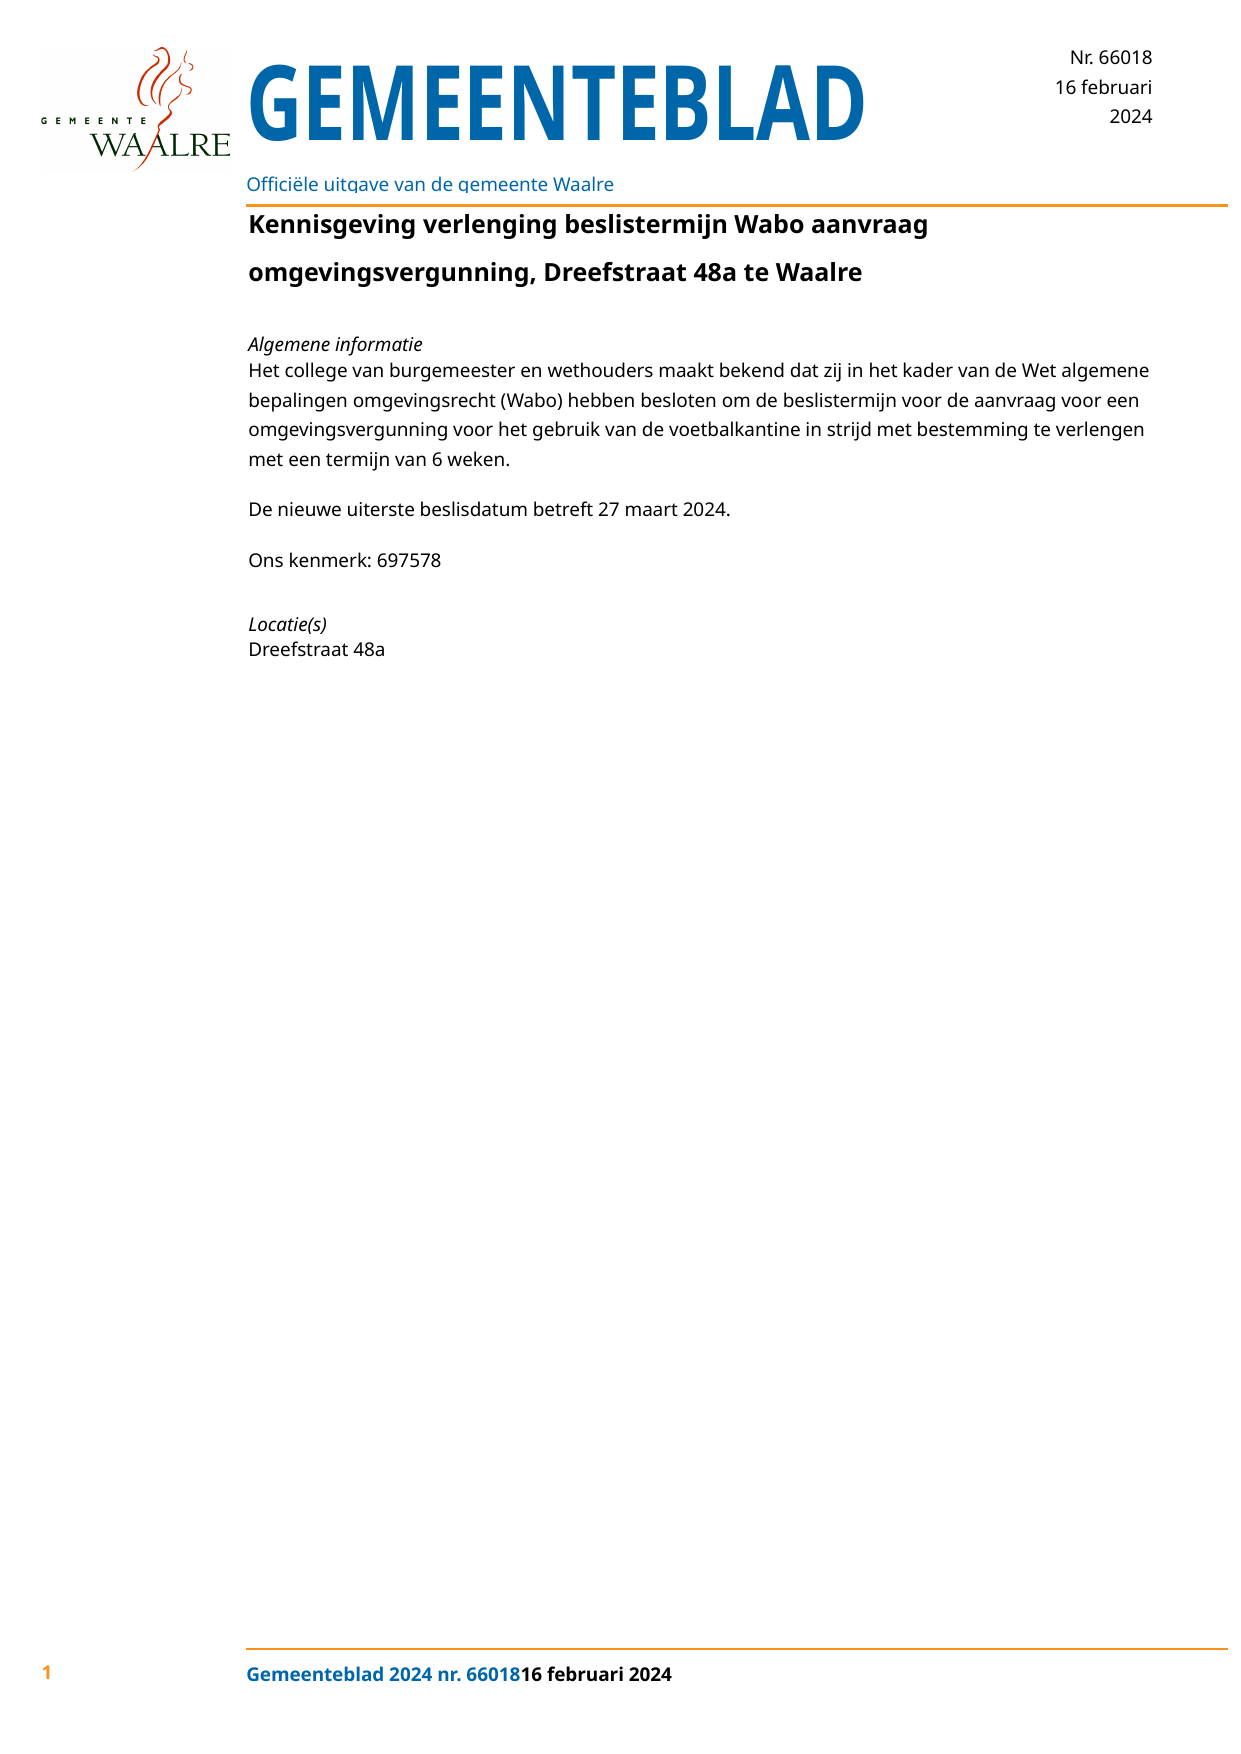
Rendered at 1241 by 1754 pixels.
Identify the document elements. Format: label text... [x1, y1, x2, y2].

picture [41, 47, 231, 172]
text Het college van burgemeester en wethouders maakt bekend dat zij in het kader van de Wet algemene bepalingen omgevingsrecht (Wabo) hebben besloten om de beslistermijn voor de aanvraag voor een omgevingsvergunning voor het gebruik van de voetbalkantine in strijd met bestemming te verlengen met een termijn van 6 weken. [248, 357, 1152, 472]
text Kennisgeving verlenging beslistermijn Wabo aanvraag omgevingsvergunning, Dreefstraat 48a te Waalre [248, 207, 1152, 288]
text Locatie(s) [248, 611, 1152, 636]
text De nieuwe uiterste beslisdatum betreft 27 maart 2024. [248, 496, 1152, 522]
text Dreefstraat 48a [248, 636, 1152, 662]
text Algemene informatie [248, 331, 1152, 357]
text Ons kenmerk: 697578 [248, 547, 1152, 572]
